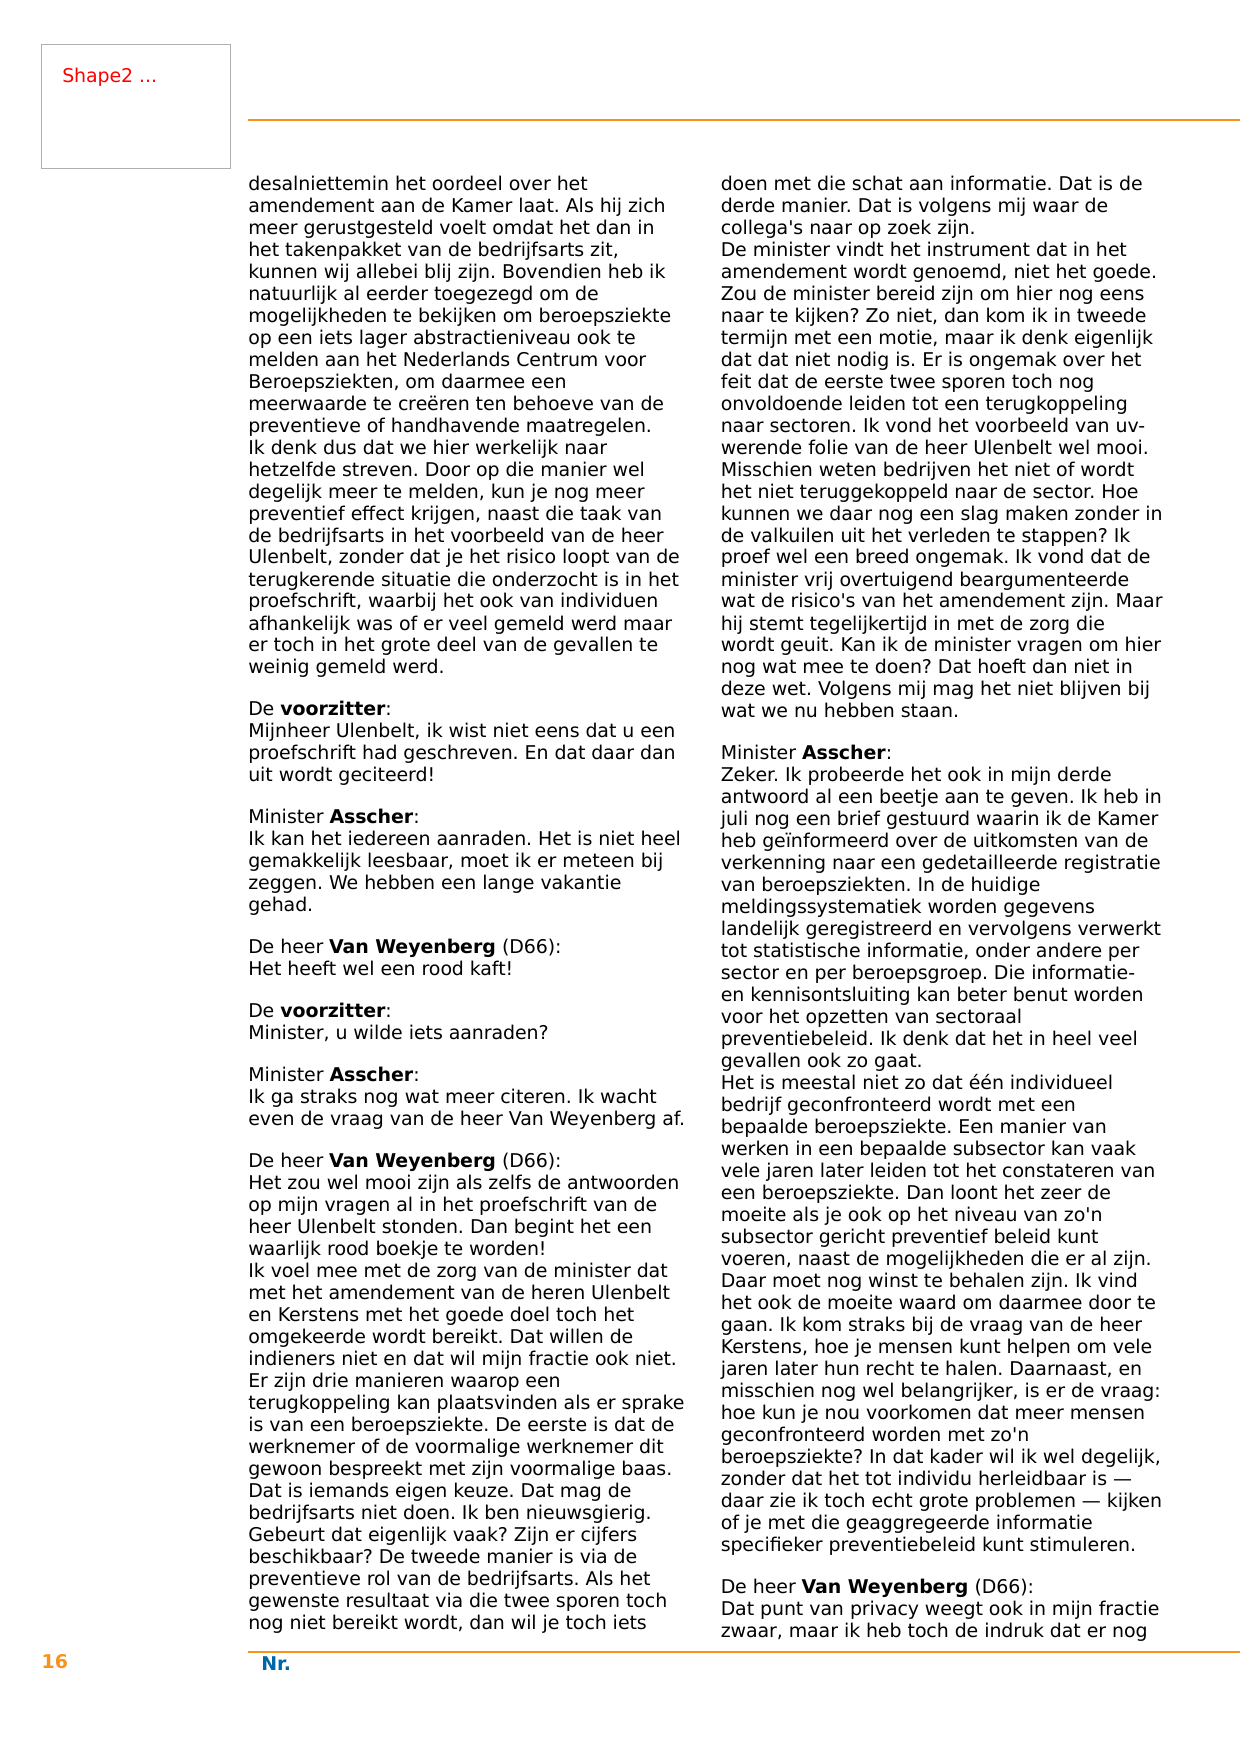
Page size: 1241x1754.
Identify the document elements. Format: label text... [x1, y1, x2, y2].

text Het heeft wel een rood kaft! [248, 958, 691, 980]
text De heer Van Weyenberg (D66): [248, 1150, 691, 1172]
text Ik kan het iedereen aanraden. Het is niet heel gemakkelijk leesbaar, moet ik er meteen bij zeggen. We hebben een lange vakantie gehad. [248, 828, 691, 916]
text Het is meestal niet zo dat één individueel bedrijf geconfronteerd wordt met een bepaalde beroepsziekte. Een manier van werken in een bepaalde subsector kan vaak vele jaren later leiden tot het constateren van een beroepsziekte. Dan loont het zeer de moeite als je ook op het niveau van zo'n subsector gericht preventief beleid kunt voeren, naast de mogelijkheden die er al zijn. Daar moet nog winst te behalen zijn. Ik vind het ook de moeite waard om daarmee door te gaan. Ik kom straks bij de vraag van de heer Kerstens, hoe je mensen kunt helpen om vele jaren later hun recht te halen. Daarnaast, en misschien nog wel belangrijker, is er de vraag: hoe kun je nou voorkomen dat meer mensen geconfronteerd worden met zo'n beroepsziekte? In dat kader wil ik wel degelijk, zonder dat het tot individu herleidbaar is — daar zie ik toch echt grote problemen — kijken of je met die geaggregeerde informatie specifieker preventiebeleid kunt stimuleren. [721, 1072, 1163, 1556]
text Dat punt van privacy weegt ook in mijn fractie zwaar, maar ik heb toch de indruk dat er nog [721, 1597, 1163, 1641]
text Ik denk dus dat we hier werkelijk naar hetzelfde streven. Door op die manier wel degelijk meer te melden, kun je nog meer preventief effect krijgen, naast die taak van de bedrijfsarts in het voorbeeld van de heer Ulenbelt, zonder dat je het risico loopt van de terugkerende situatie die onderzocht is in het proefschrift, waarbij het ook van individuen afhankelijk was of er veel gemeld werd maar er toch in het grote deel van de gevallen te weinig gemeld werd. [248, 437, 691, 678]
text Het zou wel mooi zijn als zelfs de antwoorden op mijn vragen al in het proefschrift van de heer Ulenbelt stonden. Dan begint het een waarlijk rood boekje te worden! [248, 1172, 691, 1260]
text Mijnheer Ulenbelt, ik wist niet eens dat u een proefschrift had geschreven. En dat daar dan uit wordt geciteerd! [248, 720, 691, 786]
text De voorzitter: [248, 698, 691, 720]
text De minister vindt het instrument dat in het amendement wordt genoemd, niet het goede. Zou de minister bereid zijn om hier nog eens naar te kijken? Zo niet, dan kom ik in tweede termijn met een motie, maar ik denk eigenlijk dat dat niet nodig is. Er is ongemak over het feit dat de eerste twee sporen toch nog onvoldoende leiden tot een terugkoppeling naar sectoren. Ik vond het voorbeeld van uv-werende folie van de heer Ulenbelt wel mooi. Misschien weten bedrijven het niet of wordt het niet teruggekoppeld naar de sector. Hoe kunnen we daar nog een slag maken zonder in de valkuilen uit het verleden te stappen? Ik proef wel een breed ongemak. Ik vond dat de minister vrij overtuigend beargumenteerde wat de risico's van het amendement zijn. Maar hij stemt tegelijkertijd in met de zorg die wordt geuit. Kan ik de minister vragen om hier nog wat mee te doen? Dat hoeft dan niet in deze wet. Volgens mij mag het niet blijven bij wat we nu hebben staan. [721, 239, 1163, 722]
text Minister Asscher: [721, 742, 1163, 764]
text Minister Asscher: [248, 1064, 691, 1086]
text Minister Asscher: [248, 806, 691, 828]
text desalniettemin het oordeel over het amendement aan de Kamer laat. Als hij zich meer gerustgesteld voelt omdat het dan in het takenpakket van de bedrijfsarts zit, kunnen wij allebei blij zijn. Bovendien heb ik natuurlijk al eerder toegezegd om de mogelijkheden te bekijken om beroepsziekte op een iets lager abstractieniveau ook te melden aan het Nederlands Centrum voor Beroepsziekten, om daarmee een meerwaarde te creëren ten behoeve van de preventieve of handhavende maatregelen. [248, 173, 691, 437]
text De voorzitter: [248, 1000, 691, 1022]
text De heer Van Weyenberg (D66): [248, 936, 691, 958]
text Ik ga straks nog wat meer citeren. Ik wacht even de vraag van de heer Van Weyenberg af. [248, 1086, 691, 1130]
text Zeker. Ik probeerde het ook in mijn derde antwoord al een beetje aan te geven. Ik heb in juli nog een brief gestuurd waarin ik de Kamer heb geïnformeerd over de uitkomsten van de verkenning naar een gedetailleerde registratie van beroepsziekten. In de huidige meldingssystematiek worden gegevens landelijk geregistreerd en vervolgens verwerkt tot statistische informatie, onder andere per sector en per beroepsgroep. Die informatie- en kennisontsluiting kan beter benut worden voor het opzetten van sectoraal preventiebeleid. Ik denk dat het in heel veel gevallen ook zo gaat. [721, 764, 1163, 1072]
text Ik voel mee met de zorg van de minister dat met het amendement van de heren Ulenbelt en Kerstens met het goede doel toch het omgekeerde wordt bereikt. Dat willen de indieners niet en dat wil mijn fractie ook niet. Er zijn drie manieren waarop een terugkoppeling kan plaatsvinden als er sprake is van een beroepsziekte. De eerste is dat de werknemer of de voormalige werknemer dit gewoon bespreekt met zijn voormalige baas. Dat is iemands eigen keuze. Dat mag de bedrijfsarts niet doen. Ik ben nieuwsgierig. Gebeurt dat eigenlijk vaak? Zijn er cijfers beschikbaar? De tweede manier is via de preventieve rol van de bedrijfsarts. Als het gewenste resultaat via die twee sporen toch nog niet bereikt wordt, dan wil je toch iets [248, 1260, 691, 1633]
text Minister, u wilde iets aanraden? [248, 1022, 691, 1044]
text doen met die schat aan informatie. Dat is de derde manier. Dat is volgens mij waar de collega's naar op zoek zijn. [721, 173, 1163, 239]
text De heer Van Weyenberg (D66): [721, 1576, 1163, 1597]
